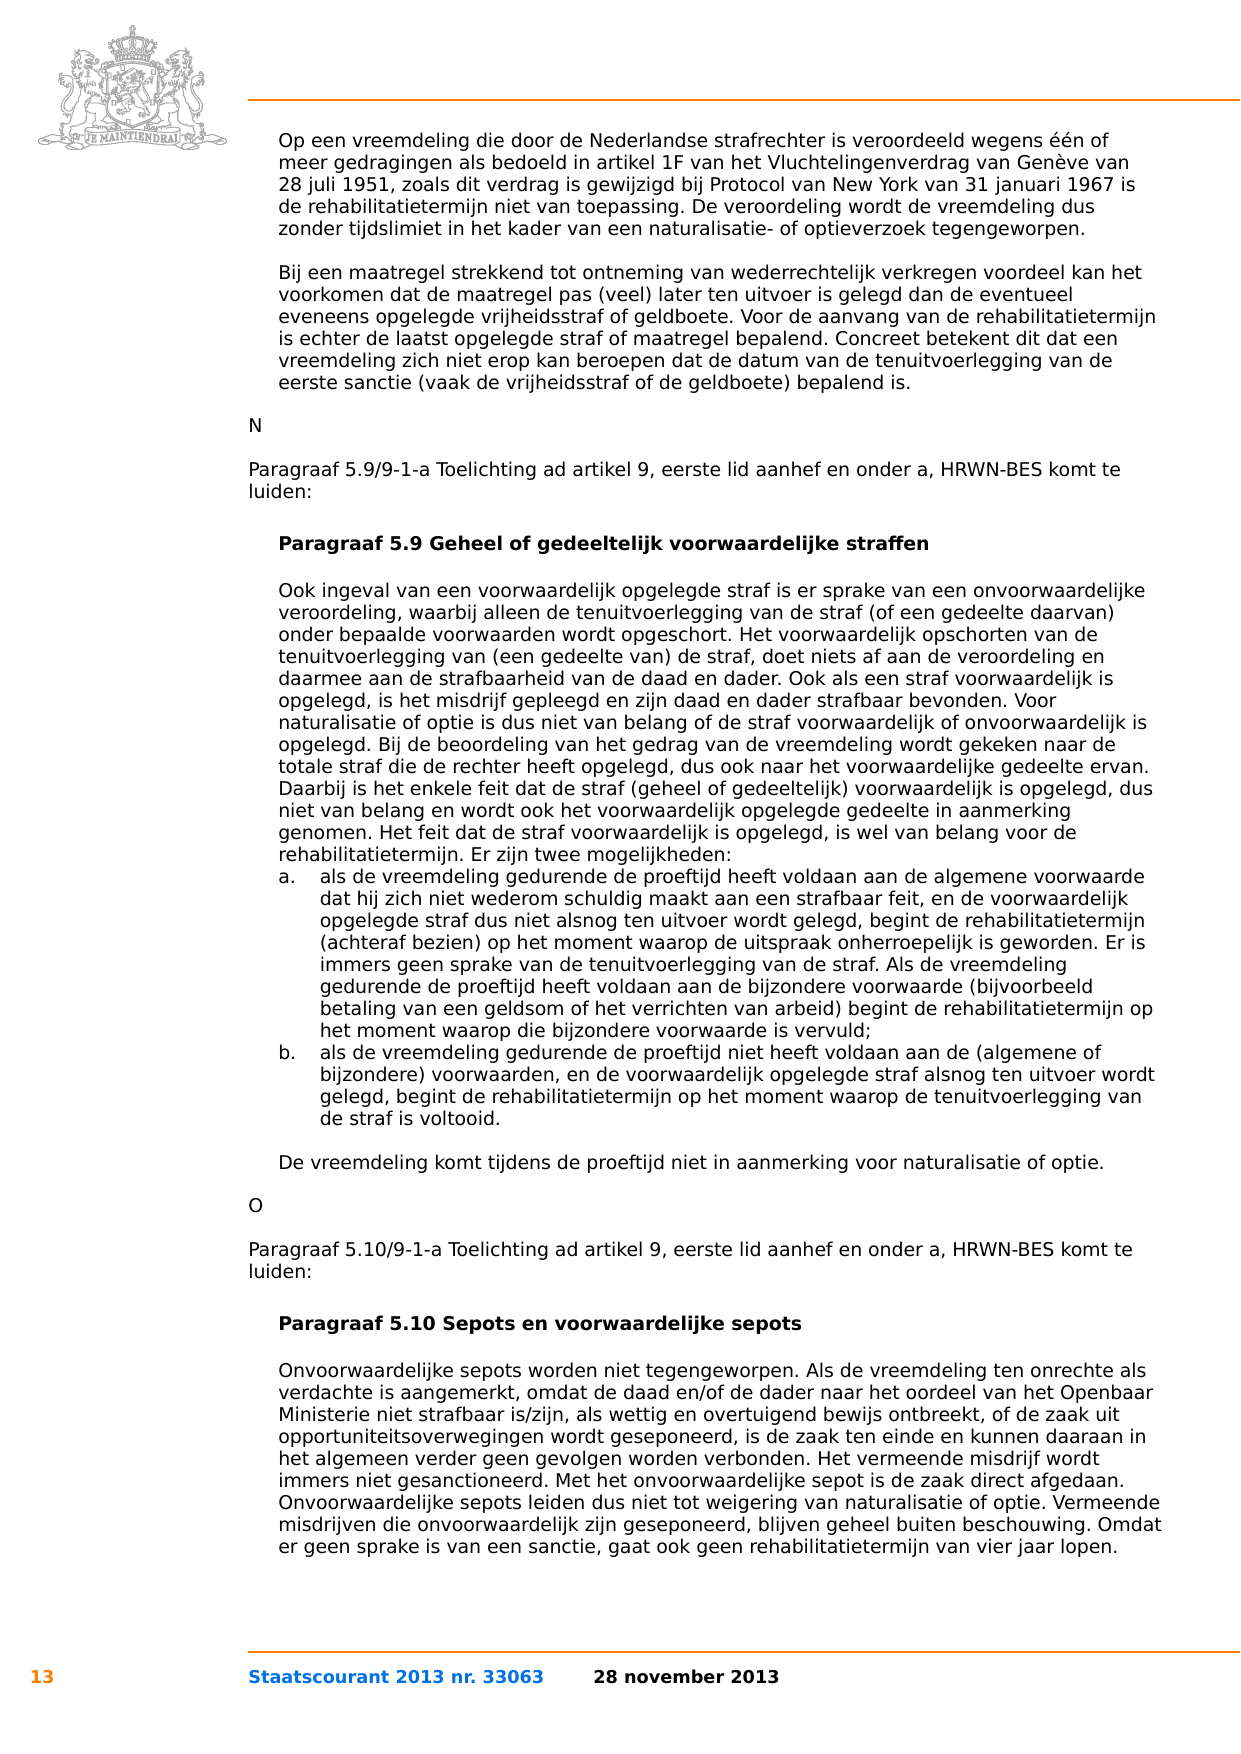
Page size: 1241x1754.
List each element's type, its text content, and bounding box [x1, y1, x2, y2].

picture [38, 25, 227, 150]
text b. als de vreemdeling gedurende de proeftijd niet heeft voldaan aan de (algemene of bijzondere) voorwaarden, en de voorwaardelijk opgelegde straf alsnog ten uitvoer wordt gelegd, begint de rehabilitatietermijn op het moment waarop de tenuitvoerlegging van de straf is voltooid. [278, 1042, 1163, 1130]
text Ook ingeval van een voorwaardelijk opgelegde straf is er sprake van een onvoorwaardelijke veroordeling, waarbij alleen de tenuitvoerlegging van de straf (of een gedeelte daarvan) onder bepaalde voorwaarden wordt opgeschort. Het voorwaardelijk opschorten van de tenuitvoerlegging van (een gedeelte van) de straf, doet niets af aan de veroordeling en daarmee aan de strafbaarheid van de daad en dader. Ook als een straf voorwaardelijk is opgelegd, is het misdrijf gepleegd en zijn daad en dader strafbaar bevonden. Voor naturalisatie of optie is dus niet van belang of de straf voorwaardelijk of onvoorwaardelijk is opgelegd. Bij de beoordeling van het gedrag van de vreemdeling wordt gekeken naar de totale straf die de rechter heeft opgelegd, dus ook naar het voorwaardelijke gedeelte ervan. Daarbij is het enkele feit dat de straf (geheel of gedeeltelijk) voorwaardelijk is opgelegd, dus niet van belang en wordt ook het voorwaardelijk opgelegde gedeelte in aanmerking genomen. Het feit dat de straf voorwaardelijk is opgelegd, is wel van belang voor de rehabilitatietermijn. Er zijn twee mogelijkheden: [278, 580, 1163, 866]
text N [248, 415, 1163, 437]
text a. als de vreemdeling gedurende de proeftijd heeft voldaan aan de algemene voorwaarde dat hij zich niet wederom schuldig maakt aan een strafbaar feit, en de voorwaardelijk opgelegde straf dus niet alsnog ten uitvoer wordt gelegd, begint de rehabilitatietermijn (achteraf bezien) op het moment waarop de uitspraak onherroepelijk is geworden. Er is immers geen sprake van de tenuitvoerlegging van de straf. Als de vreemdeling gedurende de proeftijd heeft voldaan aan de bijzondere voorwaarde (bijvoorbeeld betaling van een geldsom of het verrichten van arbeid) begint de rehabilitatietermijn op het moment waarop die bijzondere voorwaarde is vervuld; [278, 866, 1163, 1042]
text Paragraaf 5.9/9-1-a Toelichting ad artikel 9, eerste lid aanhef en onder a, HRWN-BES komt te luiden: [248, 459, 1163, 503]
text De vreemdeling komt tijdens de proeftijd niet in aanmerking voor naturalisatie of optie. [278, 1152, 1163, 1173]
text Op een vreemdeling die door de Nederlandse strafrechter is veroordeeld wegens één of meer gedragingen als bedoeld in artikel 1F van het Vluchtelingenverdrag van Genève van 28 juli 1951, zoals dit verdrag is gewijzigd bij Protocol van New York van 31 januari 1967 is de rehabilitatietermijn niet van toepassing. De veroordeling wordt de vreemdeling dus zonder tijdslimiet in het kader van een naturalisatie- of optieverzoek tegengeworpen. [278, 130, 1163, 240]
text Paragraaf 5.10/9-1-a Toelichting ad artikel 9, eerste lid aanhef en onder a, HRWN-BES komt te luiden: [248, 1239, 1163, 1283]
subtitle Paragraaf 5.9 Geheel of gedeeltelijk voorwaardelijke straffen [278, 533, 1163, 555]
text Bij een maatregel strekkend tot ontneming van wederrechtelijk verkregen voordeel kan het voorkomen dat de maatregel pas (veel) later ten uitvoer is gelegd dan de eventueel eveneens opgelegde vrijheidsstraf of geldboete. Voor de aanvang van de rehabilitatietermijn is echter de laatst opgelegde straf of maatregel bepalend. Concreet betekent dit dat een vreemdeling zich niet erop kan beroepen dat de datum van de tenuitvoerlegging van de eerste sanctie (vaak de vrijheidsstraf of de geldboete) bepalend is. [278, 262, 1163, 393]
subtitle Paragraaf 5.10 Sepots en voorwaardelijke sepots [278, 1313, 1163, 1335]
text Onvoorwaardelijke sepots worden niet tegengeworpen. Als de vreemdeling ten onrechte als verdachte is aangemerkt, omdat de daad en/of de dader naar het oordeel van het Openbaar Ministerie niet strafbaar is/zijn, als wettig en overtuigend bewijs ontbreekt, of de zaak uit opportuniteitsoverwegingen wordt geseponeerd, is de zaak ten einde en kunnen daaraan in het algemeen verder geen gevolgen worden verbonden. Het vermeende misdrijf wordt immers niet gesanctioneerd. Met het onvoorwaardelijke sepot is de zaak direct afgedaan. Onvoorwaardelijke sepots leiden dus niet tot weigering van naturalisatie of optie. Vermeende misdrijven die onvoorwaardelijk zijn geseponeerd, blijven geheel buiten beschouwing. Omdat er geen sprake is van een sanctie, gaat ook geen rehabilitatietermijn van vier jaar lopen. [278, 1360, 1163, 1558]
text O [248, 1195, 1163, 1217]
